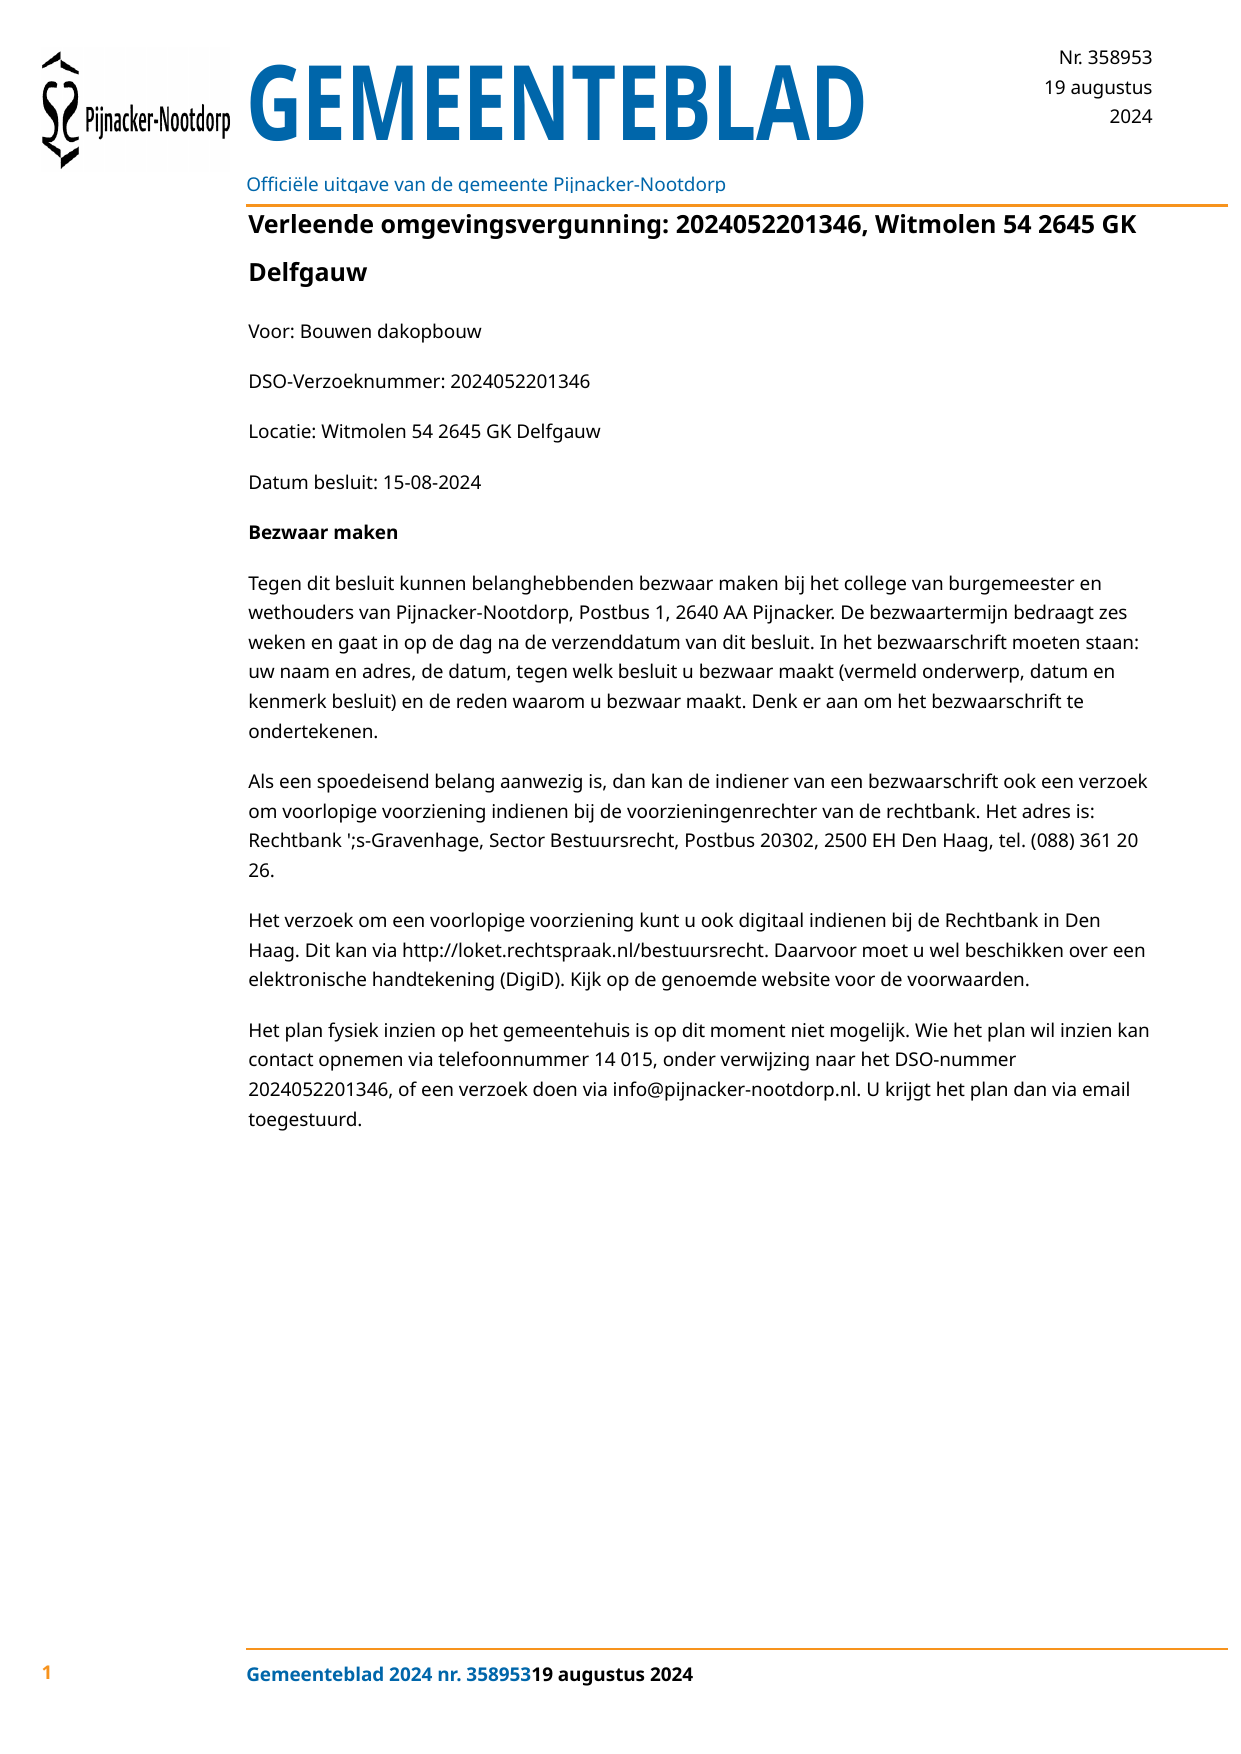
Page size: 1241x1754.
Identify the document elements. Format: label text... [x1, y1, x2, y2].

text Als een spoedeisend belang aanwezig is, dan kan de indiener van een bezwaarschrift ook een verzoek om voorlopige voorziening indienen bij de voorzieningenrechter van de rechtbank. Het adres is: Rechtbank ';s-Gravenhage, Sector Bestuursrecht, Postbus 20302, 2500 EH Den Haag, tel. (088) 361 20 26. [248, 768, 1152, 883]
text Locatie: Witmolen 54 2645 GK Delfgauw [248, 419, 1152, 444]
text Bezwaar maken [248, 519, 1152, 545]
text Het verzoek om een voorlopige voorziening kunt u ook digitaal indienen bij de Rechtbank in Den Haag. Dit kan via http://loket.rechtspraak.nl/bestuursrecht. Daarvoor moet u wel beschikken over een elektronische handtekening (DigiD). Kijk op de genoemde website voor de voorwaarden. [248, 907, 1152, 992]
text DSO-Verzoeknummer: 2024052201346 [248, 368, 1152, 394]
text Het plan fysiek inzien op het gemeentehuis is op dit moment niet mogelijk. Wie het plan wil inzien kan contact opnemen via telefoonnummer 14 015, onder verwijzing naar het DSO-nummer 2024052201346, of een verzoek doen via info@pijnacker-nootdorp.nl. U krijgt het plan dan via email toegestuurd. [248, 1017, 1152, 1132]
text Datum besluit: 15-08-2024 [248, 469, 1152, 495]
text Tegen dit besluit kunnen belanghebbenden bezwaar maken bij het college van burgemeester en wethouders van Pijnacker-Nootdorp, Postbus 1, 2640 AA Pijnacker. De bezwaartermijn bedraagt zes weken en gaat in op de dag na de verzenddatum van dit besluit. In het bezwaarschrift moeten staan: uw naam en adres, de datum, tegen welk besluit u bezwaar maakt (vermeld onderwerp, datum en kenmerk besluit) en de reden waarom u bezwaar maakt. Denk er aan om het bezwaarschrift te ondertekenen. [248, 570, 1152, 744]
text Voor: Bouwen dakopbouw [248, 318, 1152, 344]
picture [41, 47, 231, 172]
text Verleende omgevingsvergunning: 2024052201346, Witmolen 54 2645 GK Delfgauw [248, 207, 1152, 288]
